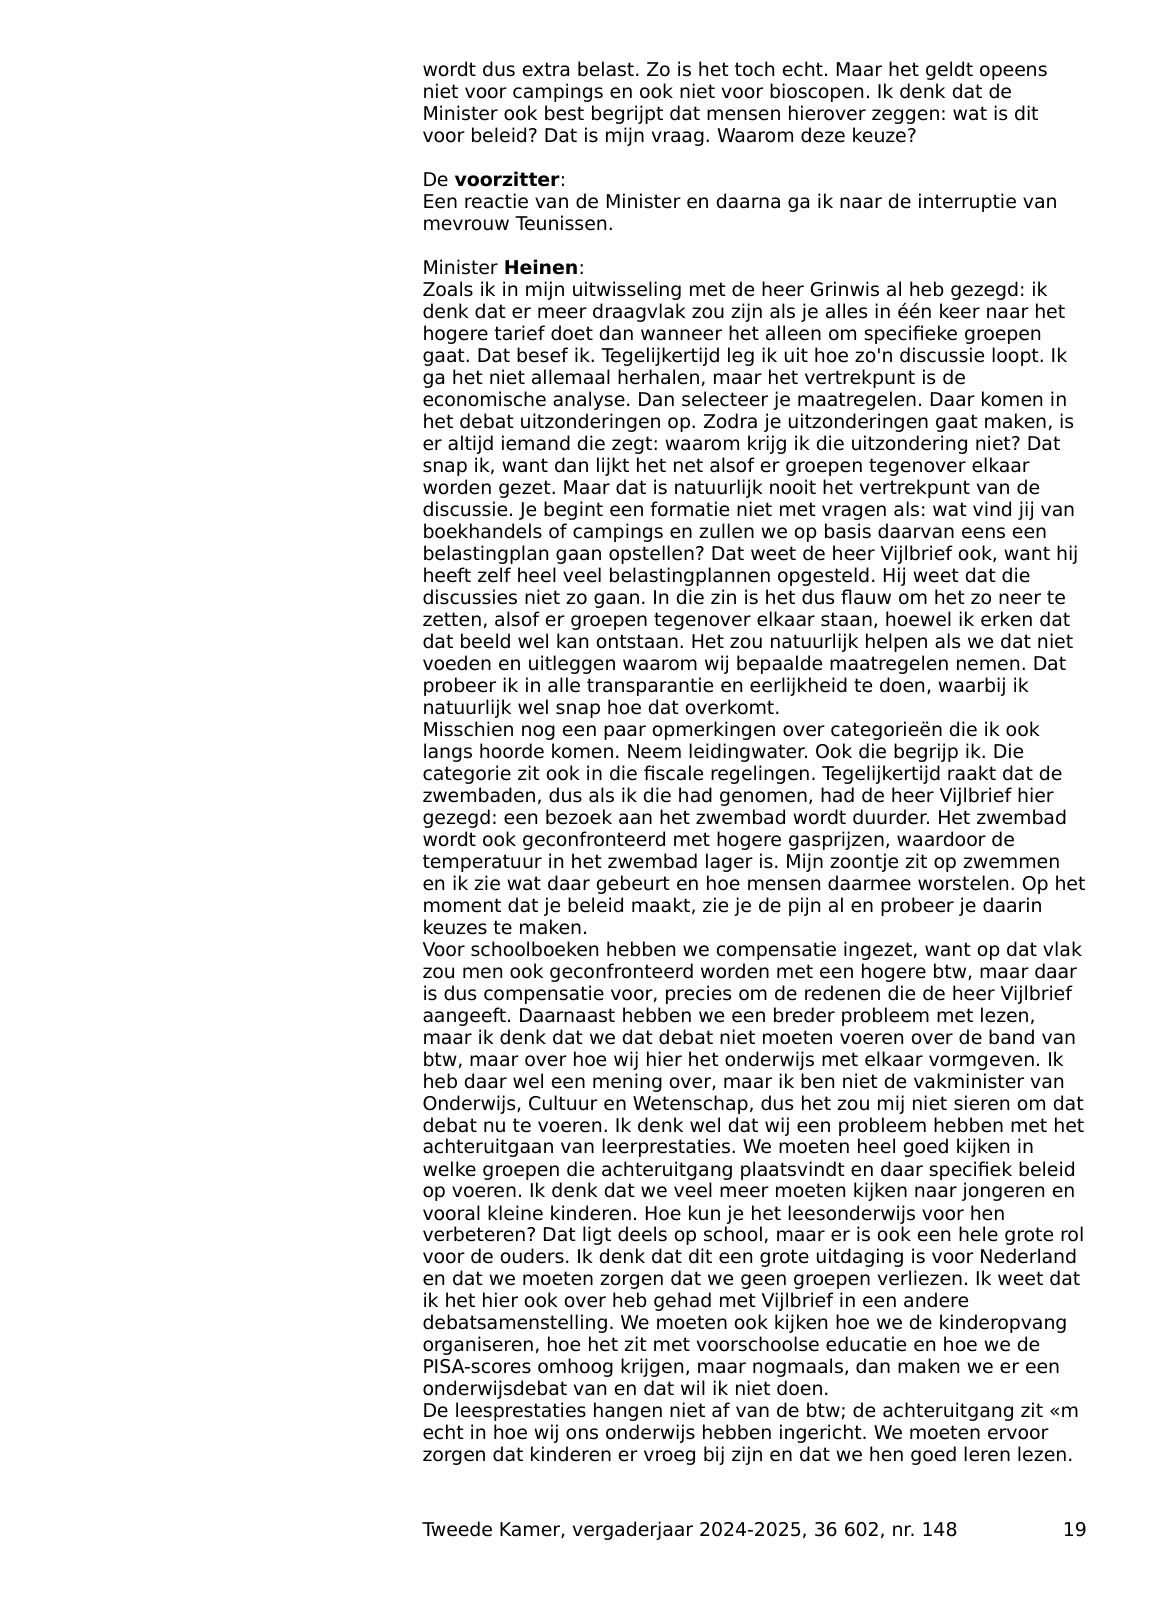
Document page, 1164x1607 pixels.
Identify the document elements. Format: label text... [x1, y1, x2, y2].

text wordt dus extra belast. Zo is het toch echt. Maar het geldt opeens niet voor campings en ook niet voor bioscopen. Ik denk dat de Minister ook best begrijpt dat mensen hierover zeggen: wat is dit voor beleid? Dat is mijn vraag. Waarom deze keuze? [422, 59, 1087, 147]
text Een reactie van de Minister en daarna ga ik naar de interruptie van mevrouw Teunissen. [422, 191, 1087, 235]
text Zoals ik in mijn uitwisseling met de heer Grinwis al heb gezegd: ik denk dat er meer draagvlak zou zijn als je alles in één keer naar het hogere tarief doet dan wanneer het alleen om specifieke groepen gaat. Dat besef ik. Tegelijkertijd leg ik uit hoe zo'n discussie loopt. Ik ga het niet allemaal herhalen, maar het vertrekpunt is de economische analyse. Dan selecteer je maatregelen. Daar komen in het debat uitzonderingen op. Zodra je uitzonderingen gaat maken, is er altijd iemand die zegt: waarom krijg ik die uitzondering niet? Dat snap ik, want dan lijkt het net alsof er groepen tegenover elkaar worden gezet. Maar dat is natuurlijk nooit het vertrekpunt van de discussie. Je begint een formatie niet met vragen als: wat vind jij van boekhandels of campings en zullen we op basis daarvan eens een belastingplan gaan opstellen? Dat weet de heer Vijlbrief ook, want hij heeft zelf heel veel belastingplannen opgesteld. Hij weet dat die discussies niet zo gaan. In die zin is het dus flauw om het zo neer te zetten, alsof er groepen tegenover elkaar staan, hoewel ik erken dat dat beeld wel kan ontstaan. Het zou natuurlijk helpen als we dat niet voeden en uitleggen waarom wij bepaalde maatregelen nemen. Dat probeer ik in alle transparantie en eerlijkheid te doen, waarbij ik natuurlijk wel snap hoe dat overkomt. [422, 279, 1087, 719]
text Misschien nog een paar opmerkingen over categorieën die ik ook langs hoorde komen. Neem leidingwater. Ook die begrijp ik. Die categorie zit ook in die fiscale regelingen. Tegelijkertijd raakt dat de zwembaden, dus als ik die had genomen, had de heer Vijlbrief hier gezegd: een bezoek aan het zwembad wordt duurder. Het zwembad wordt ook geconfronteerd met hogere gasprijzen, waardoor de temperatuur in het zwembad lager is. Mijn zoontje zit op zwemmen en ik zie wat daar gebeurt en hoe mensen daarmee worstelen. Op het moment dat je beleid maakt, zie je de pijn al en probeer je daarin keuzes te maken. [422, 719, 1087, 939]
text Voor schoolboeken hebben we compensatie ingezet, want op dat vlak zou men ook geconfronteerd worden met een hogere btw, maar daar is dus compensatie voor, precies om de redenen die de heer Vijlbrief aangeeft. Daarnaast hebben we een breder probleem met lezen, maar ik denk dat we dat debat niet moeten voeren over de band van btw, maar over hoe wij hier het onderwijs met elkaar vormgeven. Ik heb daar wel een mening over, maar ik ben niet de vakminister van Onderwijs, Cultuur en Wetenschap, dus het zou mij niet sieren om dat debat nu te voeren. Ik denk wel dat wij een probleem hebben met het achteruitgaan van leerprestaties. We moeten heel goed kijken in welke groepen die achteruitgang plaatsvindt en daar specifiek beleid op voeren. Ik denk dat we veel meer moeten kijken naar jongeren en vooral kleine kinderen. Hoe kun je het leesonderwijs voor hen verbeteren? Dat ligt deels op school, maar er is ook een hele grote rol voor de ouders. Ik denk dat dit een grote uitdaging is voor Nederland en dat we moeten zorgen dat we geen groepen verliezen. Ik weet dat ik het hier ook over heb gehad met Vijlbrief in een andere debatsamenstelling. We moeten ook kijken hoe we de kinderopvang organiseren, hoe het zit met voorschoolse educatie en hoe we de PISA-scores omhoog krijgen, maar nogmaals, dan maken we er een onderwijsdebat van en dat wil ik niet doen. [422, 939, 1087, 1400]
text De voorzitter: [422, 169, 1087, 191]
text De leesprestaties hangen niet af van de btw; de achteruitgang zit «m echt in hoe wij ons onderwijs hebben ingericht. We moeten ervoor zorgen dat kinderen er vroeg bij zijn en dat we hen goed leren lezen. [422, 1400, 1087, 1466]
text Minister Heinen: [422, 257, 1087, 279]
